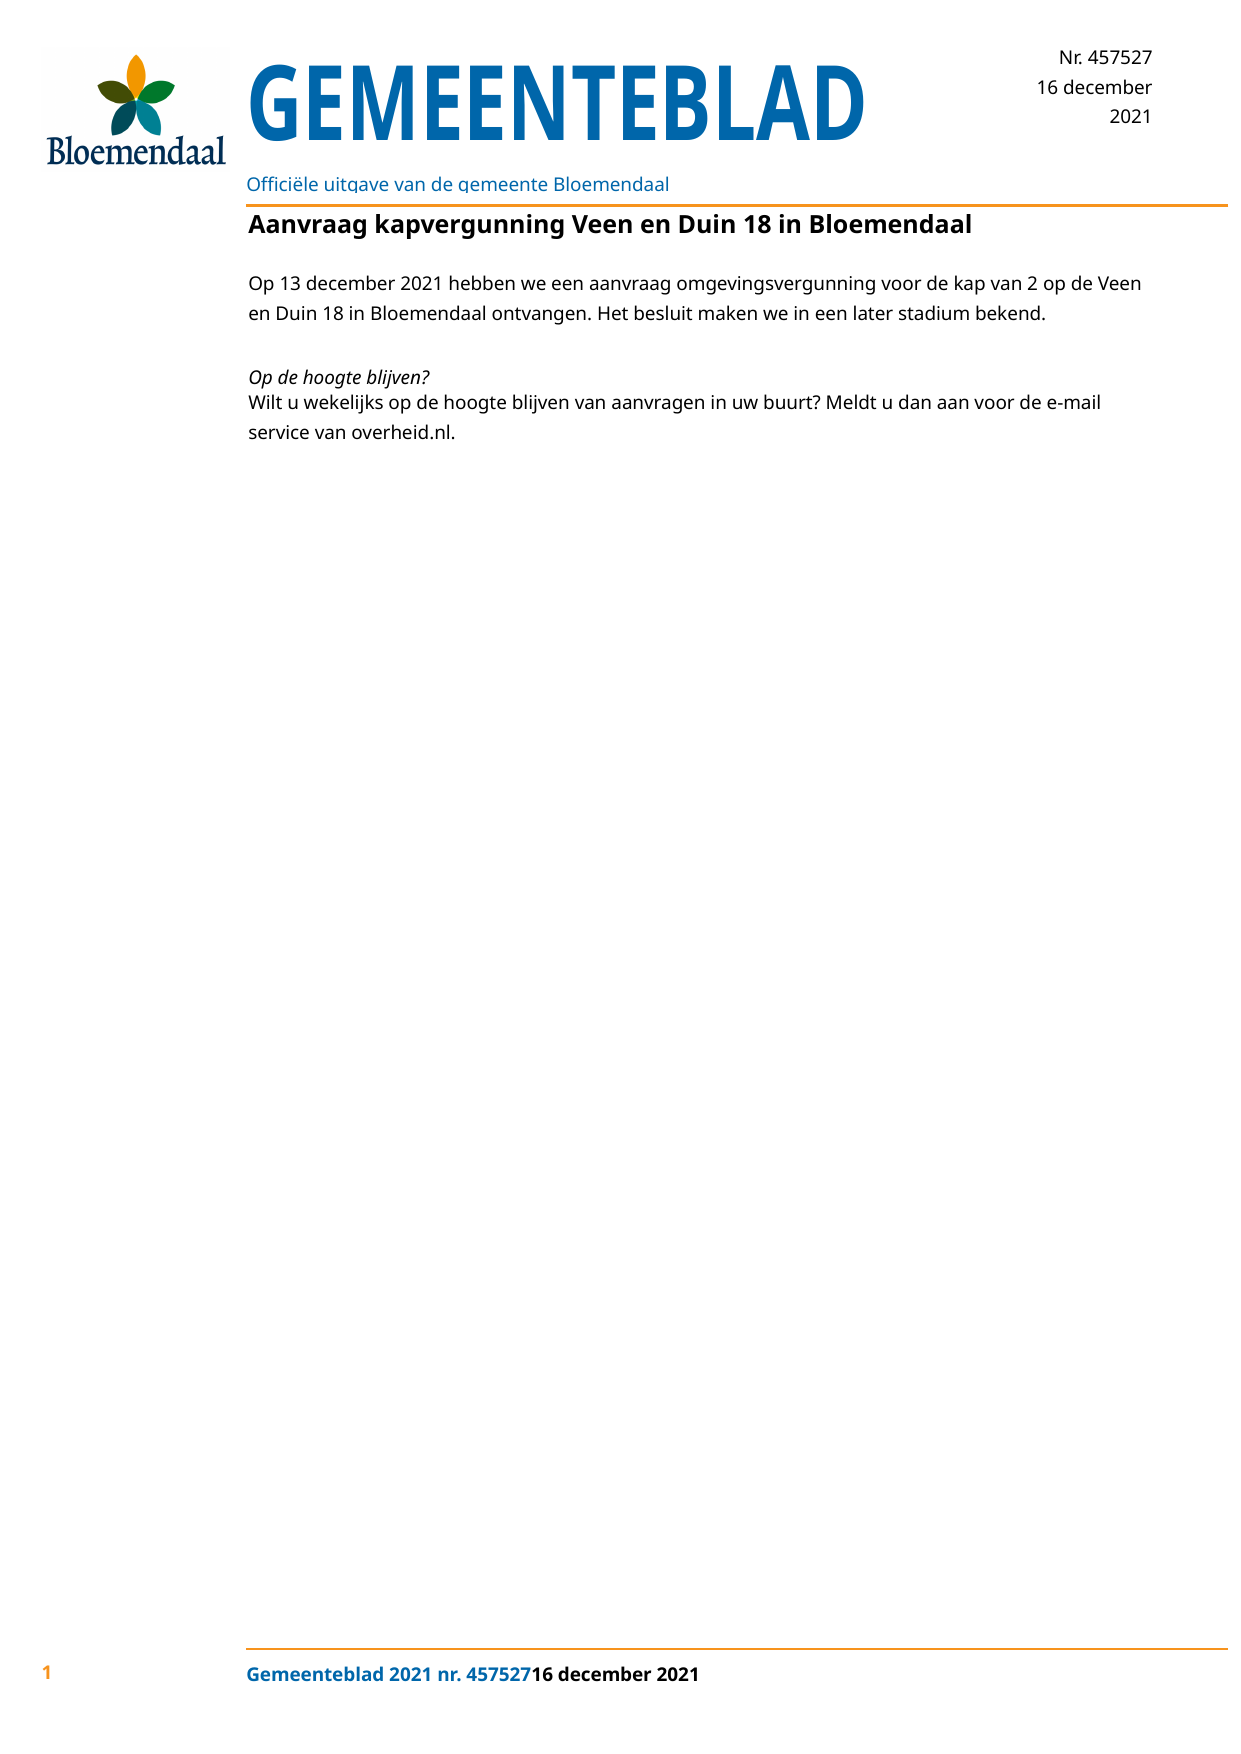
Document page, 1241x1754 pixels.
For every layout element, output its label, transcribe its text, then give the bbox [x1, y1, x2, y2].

text Op de hoogte blijven? [248, 364, 1152, 389]
picture [41, 47, 231, 172]
text Wilt u wekelijks op de hoogte blijven van aanvragen in uw buurt? Meldt u dan aan voor de e-mail service van overheid.nl. [248, 389, 1152, 445]
text Op 13 december 2021 hebben we een aanvraag omgevingsvergunning voor de kap van 2 op de Veen en Duin 18 in Bloemendaal ontvangen. Het besluit maken we in een later stadium bekend. [248, 270, 1152, 326]
text Aanvraag kapvergunning Veen en Duin 18 in Bloemendaal [248, 207, 1152, 241]
